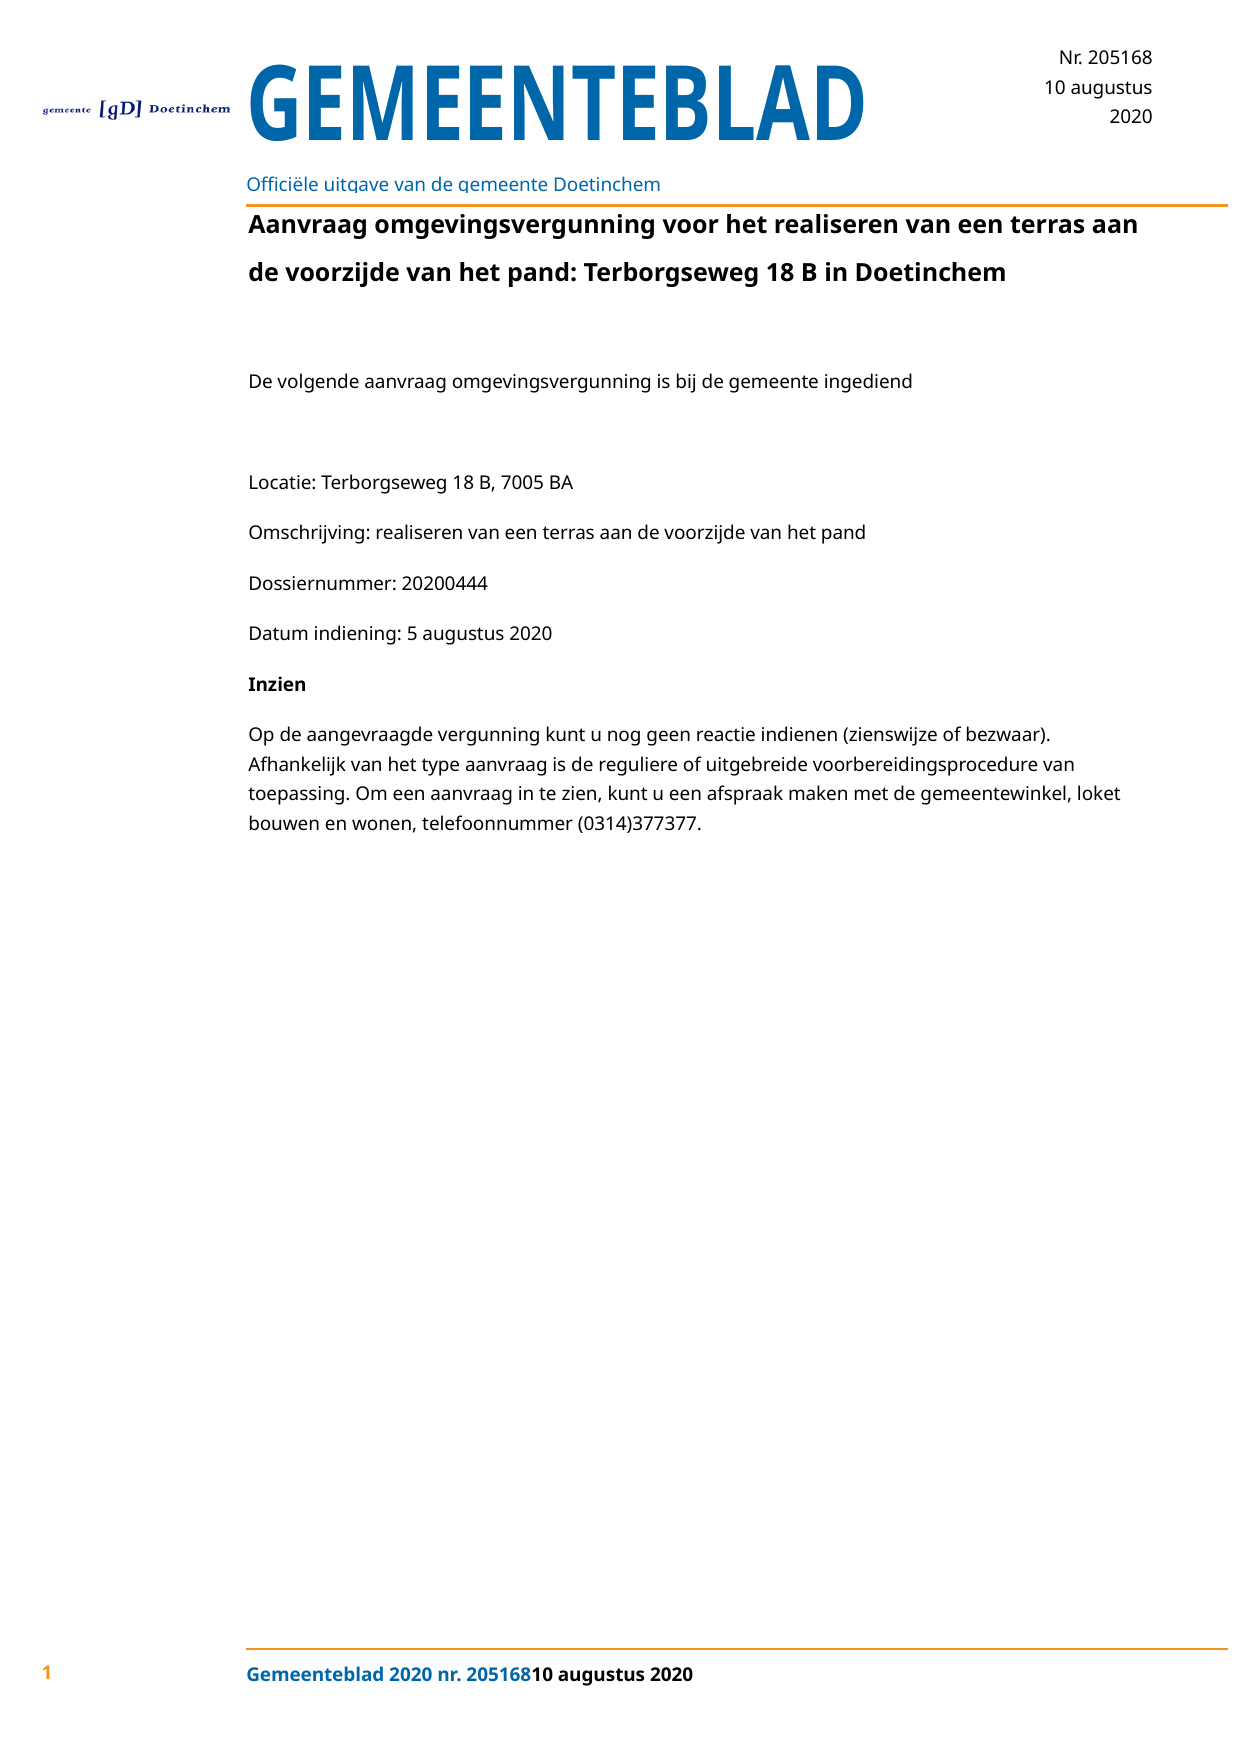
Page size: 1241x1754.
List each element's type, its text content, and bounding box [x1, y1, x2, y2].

text Op de aangevraagde vergunning kunt u nog geen reactie indienen (zienswijze of bezwaar). Afhankelijk van het type aanvraag is de reguliere of uitgebreide voorbereidingsprocedure van toepassing. Om een aanvraag in te zien, kunt u een afspraak maken met de gemeentewinkel, loket bouwen en wonen, telefoonnummer (0314)377377. [248, 721, 1152, 836]
text Locatie: Terborgseweg 18 B, 7005 BA [248, 469, 1152, 495]
text Datum indiening: 5 augustus 2020 [248, 620, 1152, 646]
text De volgende aanvraag omgevingsvergunning is bij de gemeente ingediend [248, 368, 1152, 394]
text Omschrijving: realiseren van een terras aan de voorzijde van het pand [248, 519, 1152, 545]
text Aanvraag omgevingsvergunning voor het realiseren van een terras aan de voorzijde van het pand: Terborgseweg 18 B in Doetinchem [248, 207, 1152, 288]
text Inzien [248, 671, 1152, 697]
picture [41, 47, 231, 172]
text Dossiernummer: 20200444 [248, 570, 1152, 596]
